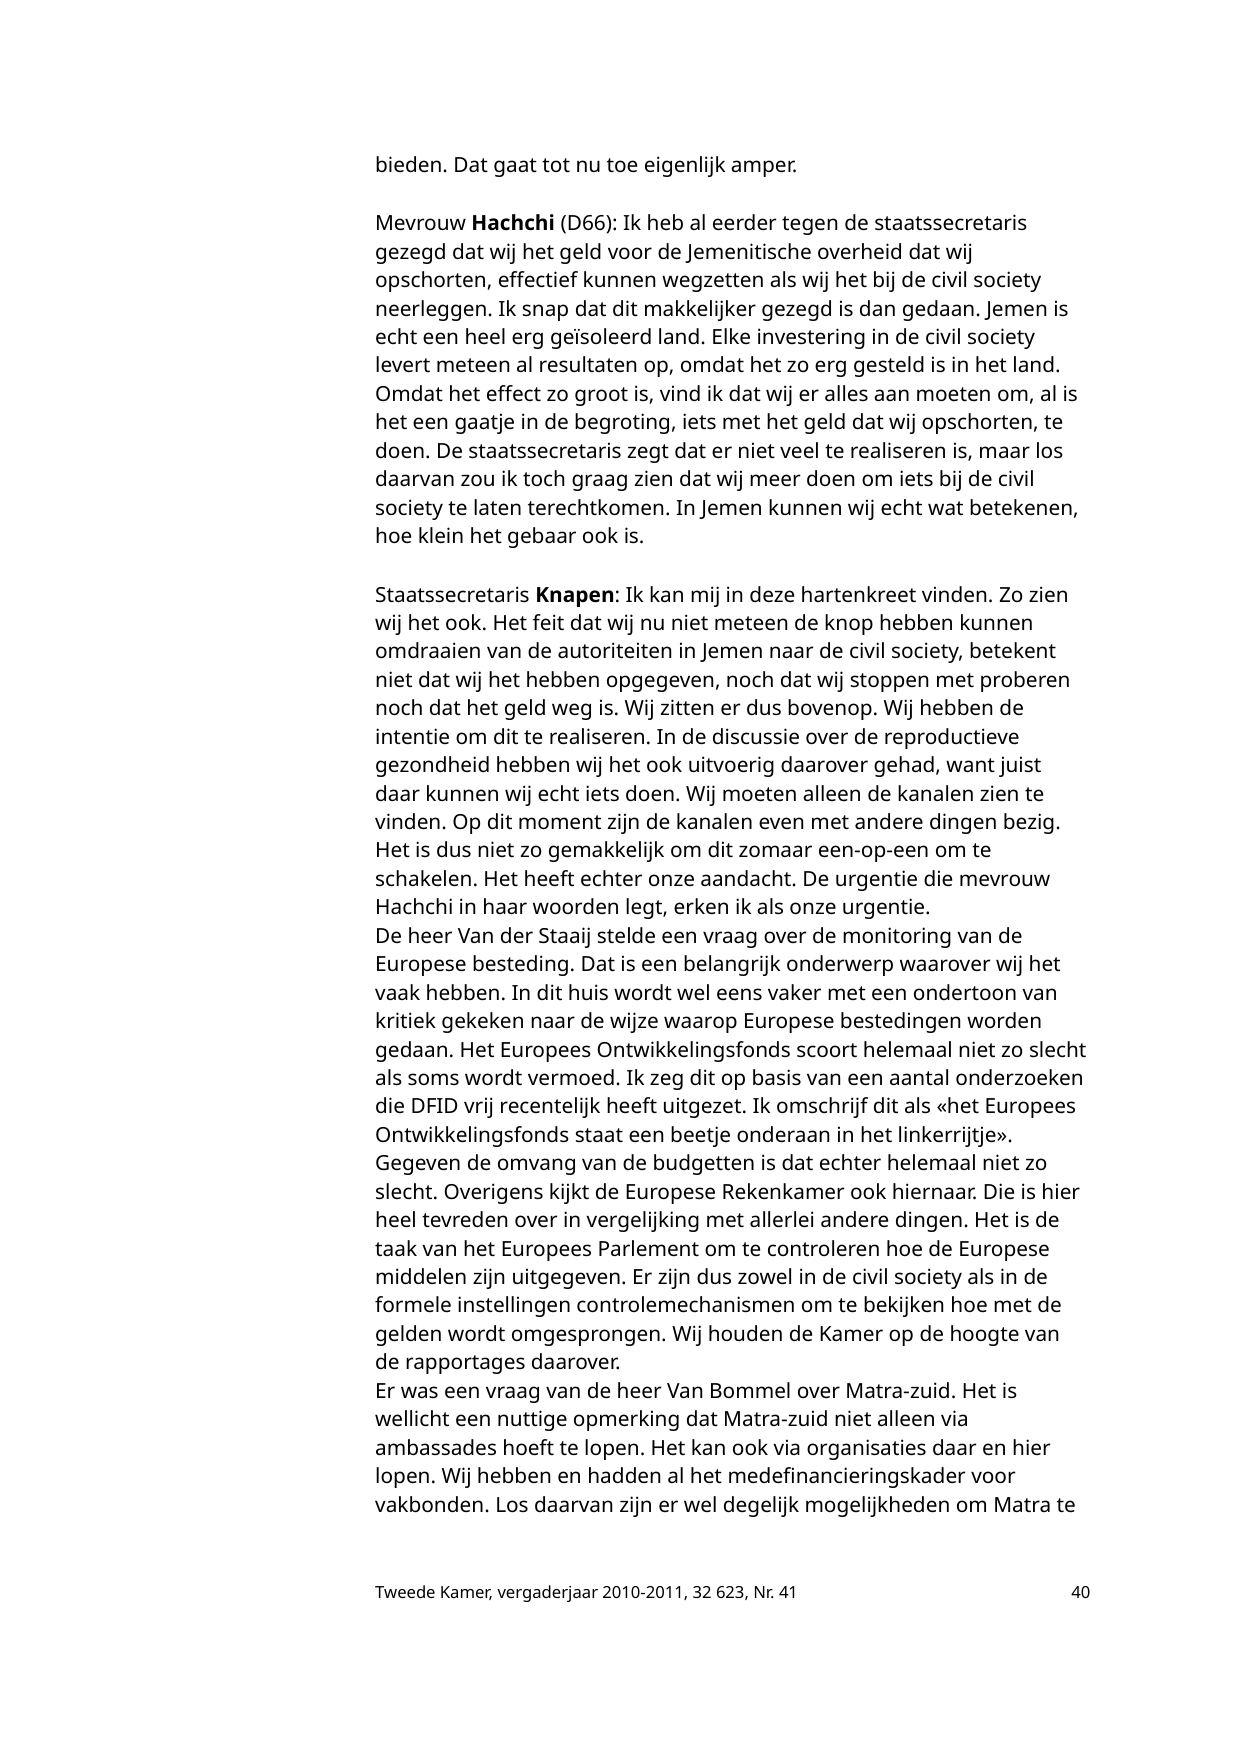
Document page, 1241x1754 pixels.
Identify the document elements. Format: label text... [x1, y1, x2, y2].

text De heer Van der Staaij stelde een vraag over de monitoring van de Europese besteding. Dat is een belangrijk onderwerp waarover wij het vaak hebben. In dit huis wordt wel eens vaker met een ondertoon van kritiek gekeken naar de wijze waarop Europese bestedingen worden gedaan. Het Europees Ontwikkelingsfonds scoort helemaal niet zo slecht als soms wordt vermoed. Ik zeg dit op basis van een aantal onderzoeken die DFID vrij recentelijk heeft uitgezet. Ik omschrijf dit als «het Europees Ontwikkelingsfonds staat een beetje onderaan in het linkerrijtje». Gegeven de omvang van de budgetten is dat echter helemaal niet zo slecht. Overigens kijkt de Europese Rekenkamer ook hiernaar. Die is hier heel tevreden over in vergelijking met allerlei andere dingen. Het is de taak van het Europees Parlement om te controleren hoe de Europese middelen zijn uitgegeven. Er zijn dus zowel in de civil society als in de formele instellingen controlemechanismen om te bekijken hoe met de gelden wordt omgesprongen. Wij houden de Kamer op de hoogte van de rapportages daarover. [375, 921, 1090, 1376]
text Staatssecretaris Knapen: Ik kan mij in deze hartenkreet vinden. Zo zien wij het ook. Het feit dat wij nu niet meteen de knop hebben kunnen omdraaien van de autoriteiten in Jemen naar de civil society, betekent niet dat wij het hebben opgegeven, noch dat wij stoppen met proberen noch dat het geld weg is. Wij zitten er dus bovenop. Wij hebben de intentie om dit te realiseren. In de discussie over de reproductieve gezondheid hebben wij het ook uitvoerig daarover gehad, want juist daar kunnen wij echt iets doen. Wij moeten alleen de kanalen zien te vinden. Op dit moment zijn de kanalen even met andere dingen bezig. Het is dus niet zo gemakkelijk om dit zomaar een-op-een om te schakelen. Het heeft echter onze aandacht. De urgentie die mevrouw Hachchi in haar woorden legt, erken ik als onze urgentie. [375, 580, 1090, 921]
text Er was een vraag van de heer Van Bommel over Matra-zuid. Het is wellicht een nuttige opmerking dat Matra-zuid niet alleen via ambassades hoeft te lopen. Het kan ook via organisaties daar en hier lopen. Wij hebben en hadden al het medefinancieringskader voor vakbonden. Los daarvan zijn er wel degelijk mogelijkheden om Matra te [375, 1376, 1090, 1518]
text Mevrouw Hachchi (D66): Ik heb al eerder tegen de staatssecretaris gezegd dat wij het geld voor de Jemenitische overheid dat wij opschorten, effectief kunnen wegzetten als wij het bij de civil society neerleggen. Ik snap dat dit makkelijker gezegd is dan gedaan. Jemen is echt een heel erg geïsoleerd land. Elke investering in de civil society levert meteen al resultaten op, omdat het zo erg gesteld is in het land. Omdat het effect zo groot is, vind ik dat wij er alles aan moeten om, al is het een gaatje in de begroting, iets met het geld dat wij opschorten, te doen. De staatssecretaris zegt dat er niet veel te realiseren is, maar los daarvan zou ik toch graag zien dat wij meer doen om iets bij de civil society te laten terechtkomen. In Jemen kunnen wij echt wat betekenen, hoe klein het gebaar ook is. [375, 208, 1090, 550]
text bieden. Dat gaat tot nu toe eigenlijk amper. [375, 150, 1090, 178]
